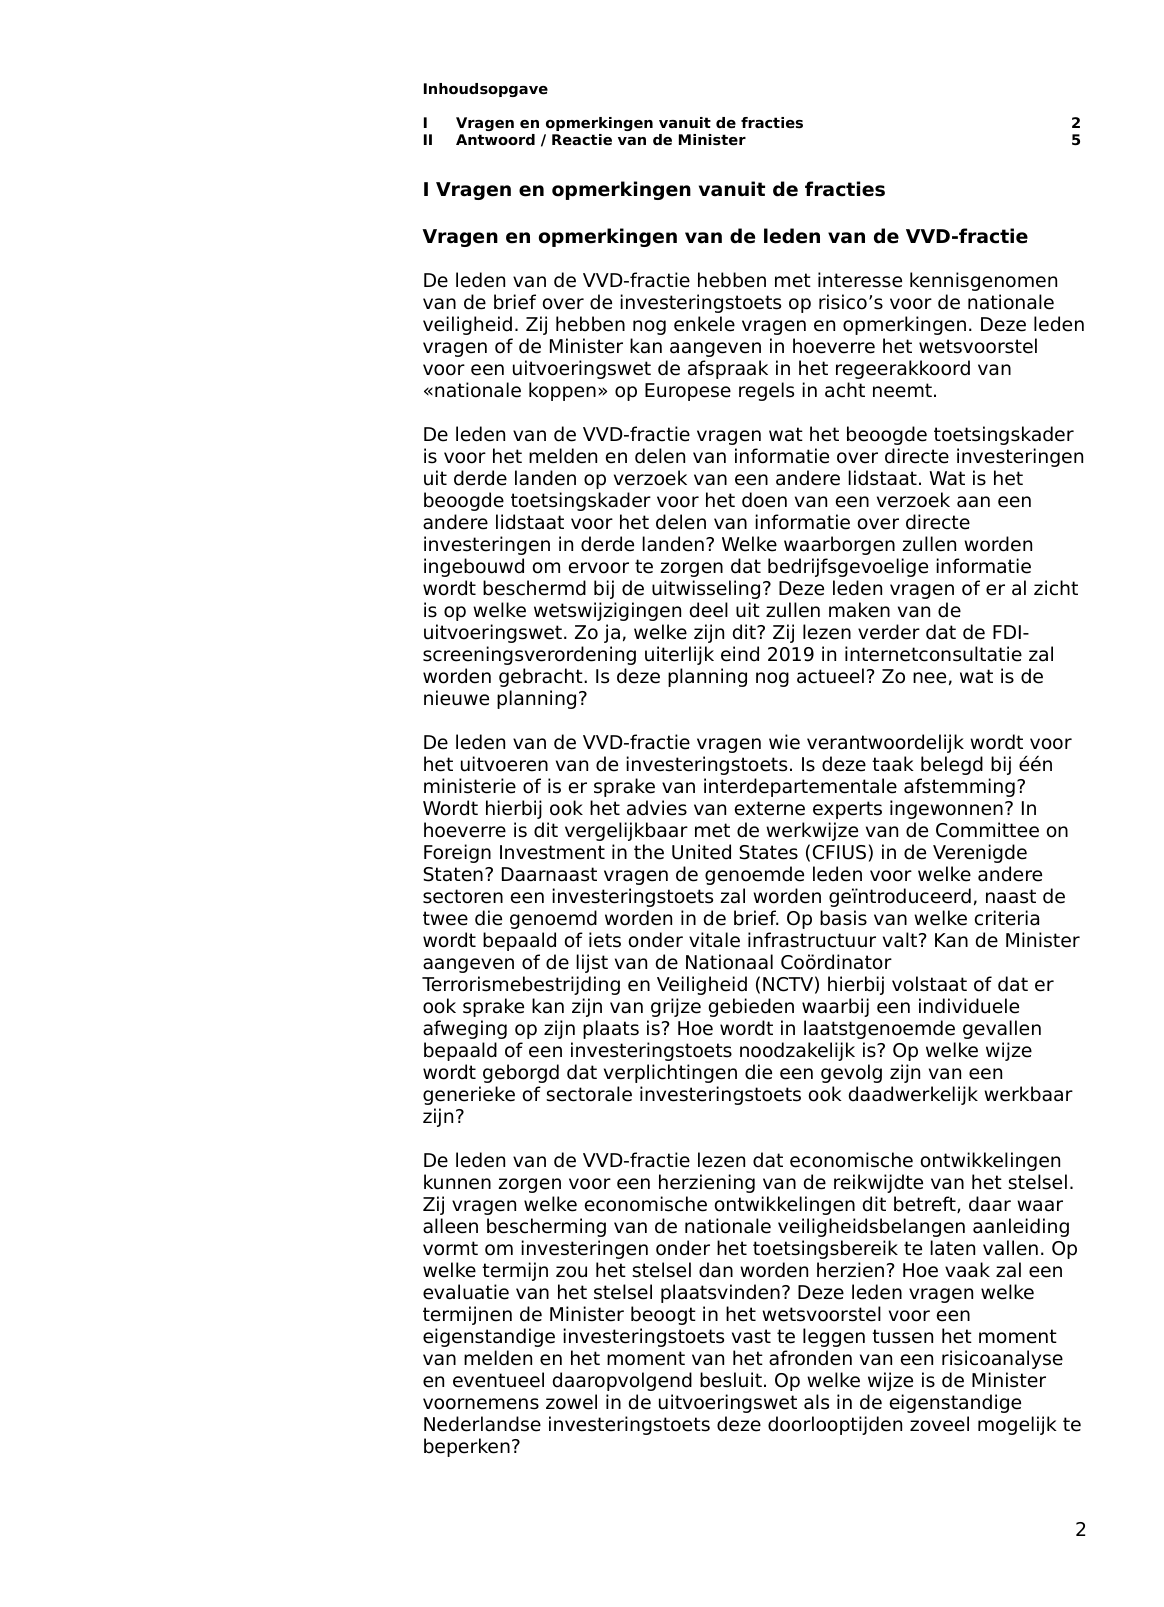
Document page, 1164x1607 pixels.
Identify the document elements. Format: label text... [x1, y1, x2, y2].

table_cell II [422, 132, 450, 149]
table_cell 2 [1010, 115, 1087, 132]
table_cell 5 [1010, 132, 1087, 149]
text De leden van de VVD-fractie lezen dat economische ontwikkelingen kunnen zorgen voor een herziening van de reikwijdte van het stelsel. Zij vragen welke economische ontwikkelingen dit betreft, daar waar alleen bescherming van de nationale veiligheidsbelangen aanleiding vormt om investeringen onder het toetsingsbereik te laten vallen. Op welke termijn zou het stelsel dan worden herzien? Hoe vaak zal een evaluatie van het stelsel plaatsvinden? Deze leden vragen welke termijnen de Minister beoogt in het wetsvoorstel voor een eigenstandige investeringstoets vast te leggen tussen het moment van melden en het moment van het afronden van een risicoanalyse en eventueel daaropvolgend besluit. Op welke wijze is de Minister voornemens zowel in de uitvoeringswet als in de eigenstandige Nederlandse investeringstoets deze doorlooptijden zoveel mogelijk te beperken? [422, 1150, 1087, 1457]
table_cell [450, 98, 1010, 115]
table_header Inhoudsopgave [422, 81, 1010, 98]
table_cell Antwoord / Reactie van de Minister [450, 132, 1010, 149]
table_cell [422, 98, 450, 115]
subtitle I Vragen en opmerkingen vanuit de fracties [422, 179, 1087, 201]
text De leden van de VVD-fractie hebben met interesse kennisgenomen van de brief over de investeringstoets op risico’s voor de nationale veiligheid. Zij hebben nog enkele vragen en opmerkingen. Deze leden vragen of de Minister kan aangeven in hoeverre het wetsvoorstel voor een uitvoeringswet de afspraak in het regeerakkoord van «nationale koppen» op Europese regels in acht neemt. [422, 270, 1087, 402]
text De leden van de VVD-fractie vragen wat het beoogde toetsingskader is voor het melden en delen van informatie over directe investeringen uit derde landen op verzoek van een andere lidstaat. Wat is het beoogde toetsingskader voor het doen van een verzoek aan een andere lidstaat voor het delen van informatie over directe investeringen in derde landen? Welke waarborgen zullen worden ingebouwd om ervoor te zorgen dat bedrijfsgevoelige informatie wordt beschermd bij de uitwisseling? Deze leden vragen of er al zicht is op welke wetswijzigingen deel uit zullen maken van de uitvoeringswet. Zo ja, welke zijn dit? Zij lezen verder dat de FDI-screeningsverordening uiterlijk eind 2019 in internetconsultatie zal worden gebracht. Is deze planning nog actueel? Zo nee, wat is de nieuwe planning? [422, 424, 1087, 710]
table_header [1010, 81, 1087, 98]
text De leden van de VVD-fractie vragen wie verantwoordelijk wordt voor het uitvoeren van de investeringstoets. Is deze taak belegd bij één ministerie of is er sprake van interdepartementale afstemming? Wordt hierbij ook het advies van externe experts ingewonnen? In hoeverre is dit vergelijkbaar met de werkwijze van de Committee on Foreign Investment in the United States (CFIUS) in de Verenigde Staten? Daarnaast vragen de genoemde leden voor welke andere sectoren een investeringstoets zal worden geïntroduceerd, naast de twee die genoemd worden in de brief. Op basis van welke criteria wordt bepaald of iets onder vitale infrastructuur valt? Kan de Minister aangeven of de lijst van de Nationaal Coördinator Terrorismebestrijding en Veiligheid (NCTV) hierbij volstaat of dat er ook sprake kan zijn van grijze gebieden waarbij een individuele afweging op zijn plaats is? Hoe wordt in laatstgenoemde gevallen bepaald of een investeringstoets noodzakelijk is? Op welke wijze wordt geborgd dat verplichtingen die een gevolg zijn van een generieke of sectorale investeringstoets ook daadwerkelijk werkbaar zijn? [422, 732, 1087, 1128]
table_cell Vragen en opmerkingen vanuit de fracties [450, 115, 1010, 132]
table_cell [1010, 98, 1087, 115]
table_cell I [422, 115, 450, 132]
subtitle Vragen en opmerkingen van de leden van de VVD-fractie [422, 226, 1087, 248]
